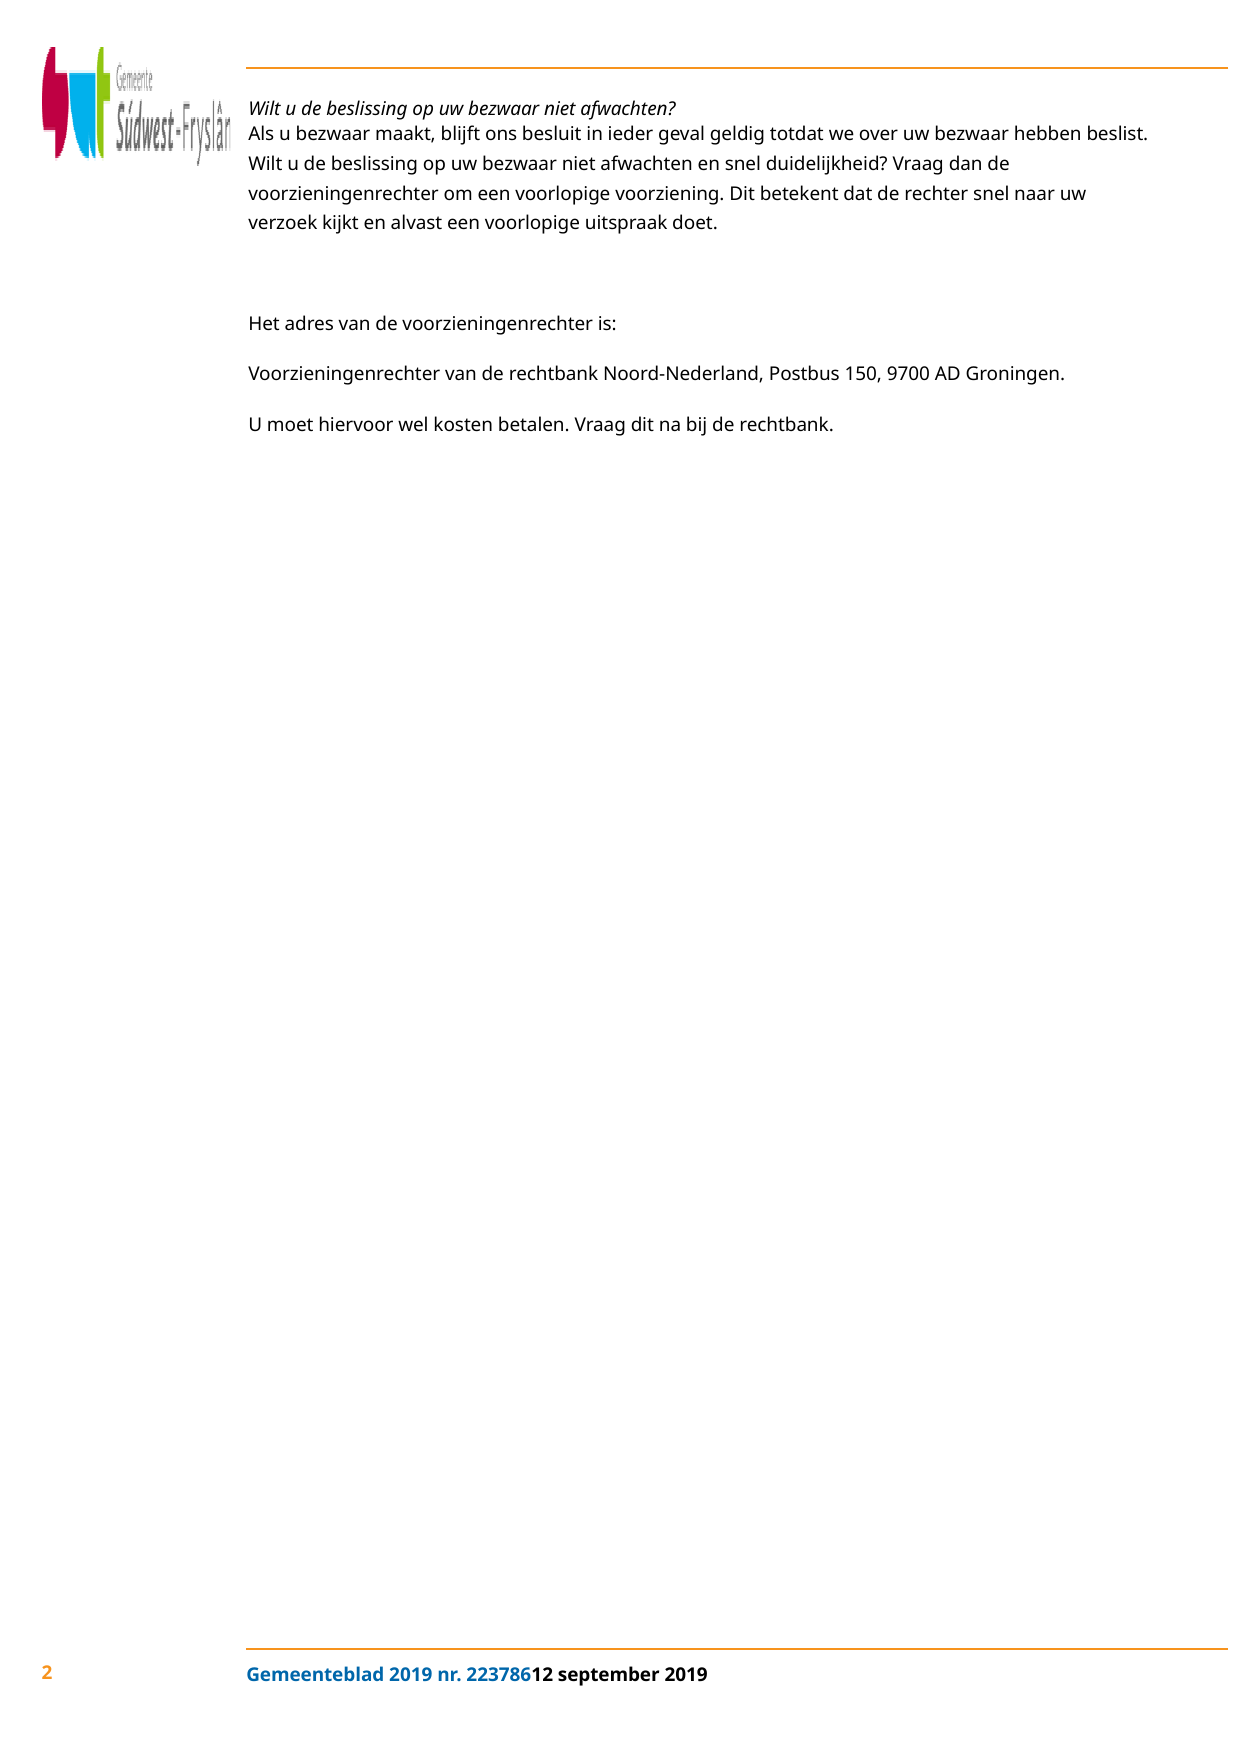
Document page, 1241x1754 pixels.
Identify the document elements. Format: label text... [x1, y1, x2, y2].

text Wilt u de beslissing op uw bezwaar niet afwachten? [248, 95, 1152, 121]
text Als u bezwaar maakt, blijft ons besluit in ieder geval geldig totdat we over uw bezwaar hebben beslist. Wilt u de beslissing op uw bezwaar niet afwachten en snel duidelijkheid? Vraag dan de voorzieningenrechter om een voorlopige voorziening. Dit betekent dat de rechter snel naar uw verzoek kijkt en alvast een voorlopige uitspraak doet. [248, 121, 1152, 235]
text Het adres van de voorzieningenrechter is: [248, 310, 1152, 336]
picture [41, 47, 231, 172]
text Voorzieningenrechter van de rechtbank Noord-Nederland, Postbus 150, 9700 AD Groningen. [248, 361, 1152, 386]
text U moet hiervoor wel kosten betalen. Vraag dit na bij de rechtbank. [248, 411, 1152, 437]
